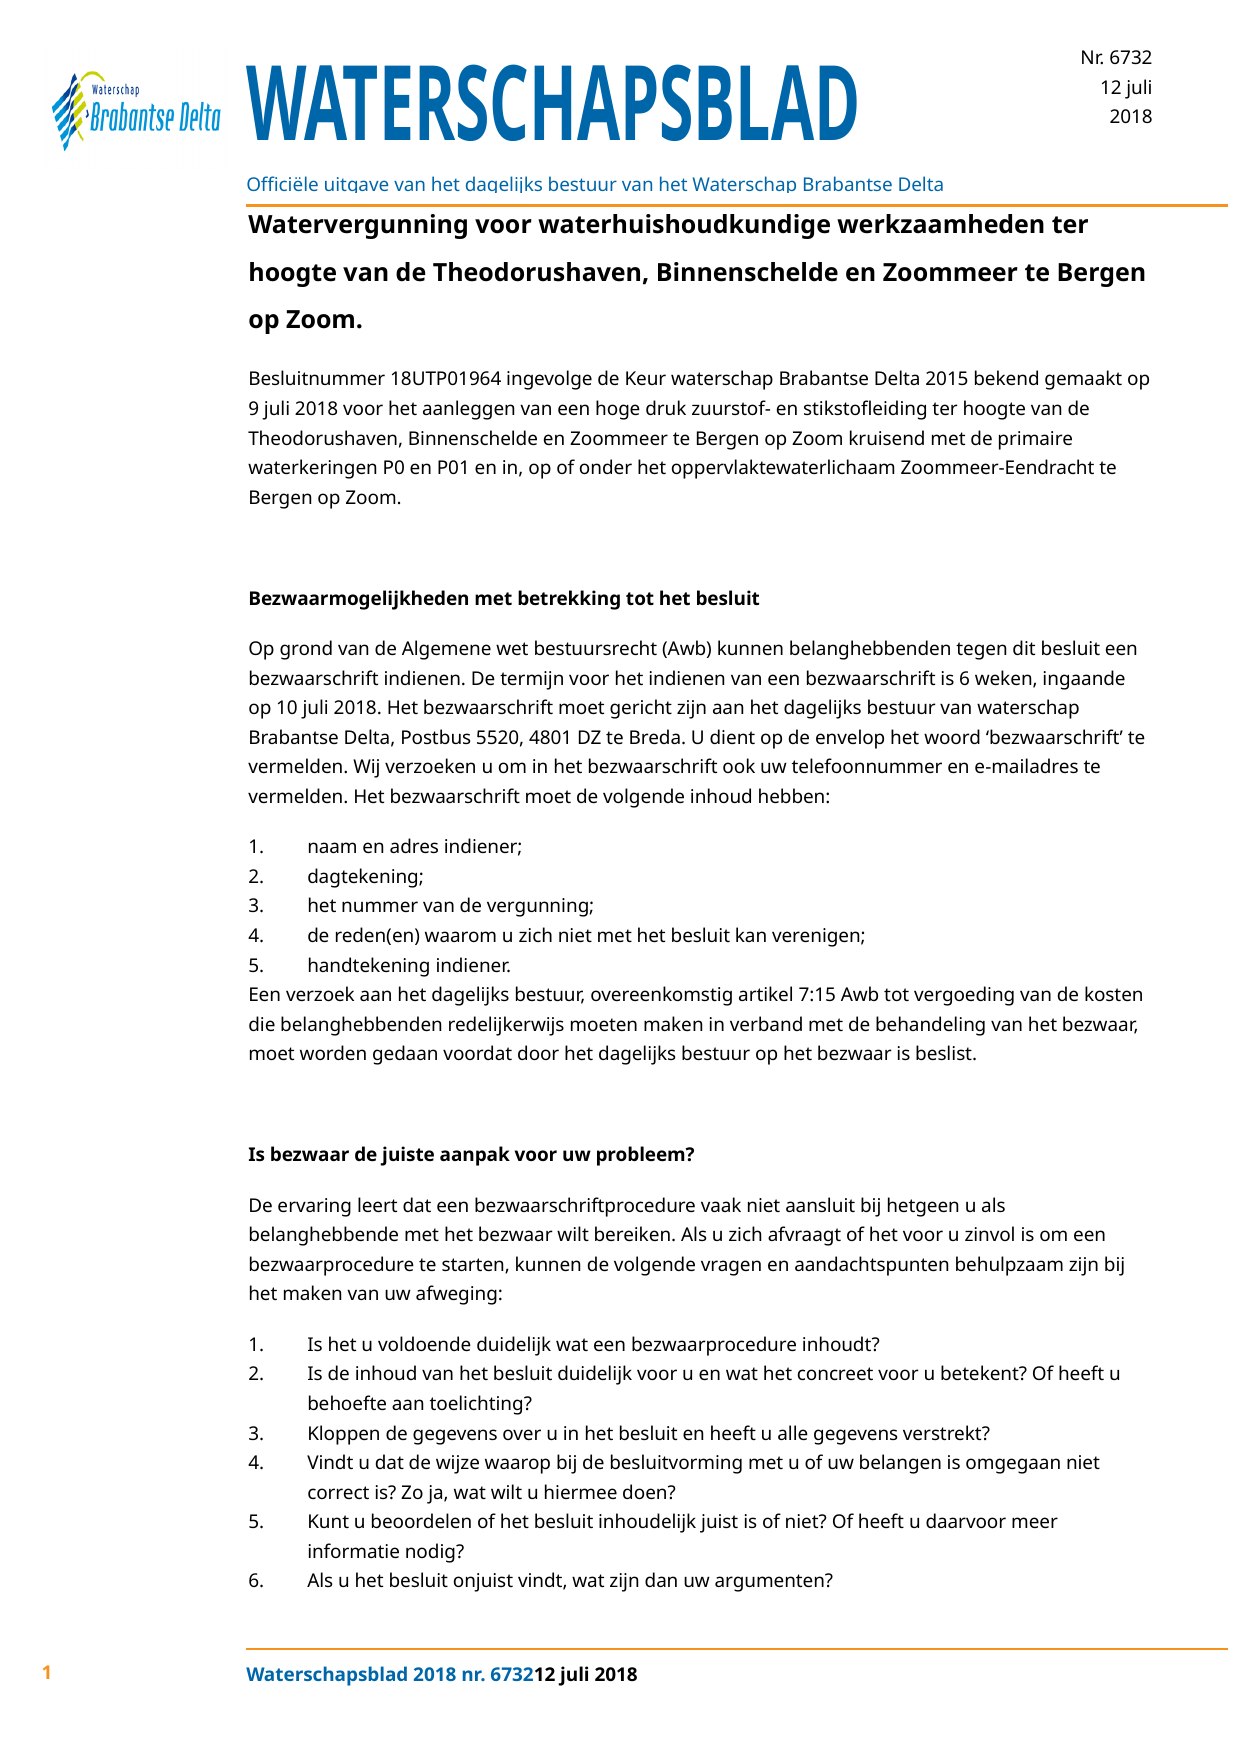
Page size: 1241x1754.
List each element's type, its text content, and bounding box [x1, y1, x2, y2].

text Op grond van de Algemene wet bestuursrecht (Awb) kunnen belanghebbenden tegen dit besluit een bezwaarschrift indienen. De termijn voor het indienen van een bezwaarschrift is 6 weken, ingaande op 10 juli 2018. Het bezwaarschrift moet gericht zijn aan het dagelijks bestuur van waterschap Brabantse Delta, Postbus 5520, 4801 DZ te Breda. U dient op de envelop het woord ‘bezwaarschrift’ te vermelden. Wij verzoeken u om in het bezwaarschrift ook uw telefoonnummer en e‑mailadres te vermelden. Het bezwaarschrift moet de volgende inhoud hebben: [248, 635, 1152, 809]
text De ervaring leert dat een bezwaarschriftprocedure vaak niet aansluit bij hetgeen u als belanghebbende met het bezwaar wilt bereiken. Als u zich afvraagt of het voor u zinvol is om een bezwaarprocedure te starten, kunnen de volgende vragen en aandachtspunten behulpzaam zijn bij het maken van uw afweging: [248, 1192, 1152, 1306]
list Kunt u beoordelen of het besluit inhoudelijk juist is of niet? Of heeft u daarvoor meer informatie nodig? [248, 1508, 1152, 1564]
text Watervergunning voor waterhuishoudkundige werkzaamheden ter hoogte van de Theodorushaven, Binnenschelde en Zoommeer te Bergen op Zoom. [248, 207, 1152, 336]
list Vindt u dat de wijze waarop bij de besluitvorming met u of uw belangen is omgegaan niet correct is? Zo ja, wat wilt u hiermee doen? [248, 1449, 1152, 1504]
list de reden(en) waarom u zich niet met het besluit kan verenigen; [248, 922, 1152, 948]
picture [41, 47, 231, 172]
text Is bezwaar de juiste aanpak voor uw probleem? [248, 1141, 1152, 1167]
list handtekening indiener. [248, 952, 1152, 977]
list Is de inhoud van het besluit duidelijk voor u en wat het concreet voor u betekent? Of heeft u behoefte aan toelichting? [248, 1361, 1152, 1416]
text Een verzoek aan het dagelijks bestuur, overeenkomstig artikel 7:15 Awb tot vergoeding van de kosten die belanghebbenden redelijkerwijs moeten maken in verband met de behandeling van het bezwaar, moet worden gedaan voordat door het dagelijks bestuur op het bezwaar is beslist. [248, 981, 1152, 1066]
list Is het u voldoende duidelijk wat een bezwaarprocedure inhoudt? [248, 1331, 1152, 1357]
text Bezwaarmogelijkheden met betrekking tot het besluit [248, 585, 1152, 610]
list naam en adres indiener; [248, 833, 1152, 859]
list Als u het besluit onjuist vindt, wat zijn dan uw argumenten? [248, 1568, 1152, 1593]
text Besluitnummer 18UTP01964 ingevolge de Keur waterschap Brabantse Delta 2015 bekend gemaakt op 9 juli 2018 voor het aanleggen van een hoge druk zuurstof- en stikstofleiding ter hoogte van de Theodorushaven, Binnenschelde en Zoommeer te Bergen op Zoom kruisend met de primaire waterkeringen P0 en P01 en in, op of onder het oppervlaktewaterlichaam Zoommeer-Eendracht te Bergen op Zoom. [248, 366, 1152, 509]
list Kloppen de gegevens over u in het besluit en heeft u alle gegevens verstrekt? [248, 1420, 1152, 1445]
list het nummer van de vergunning; [248, 893, 1152, 918]
list dagtekening; [248, 863, 1152, 889]
